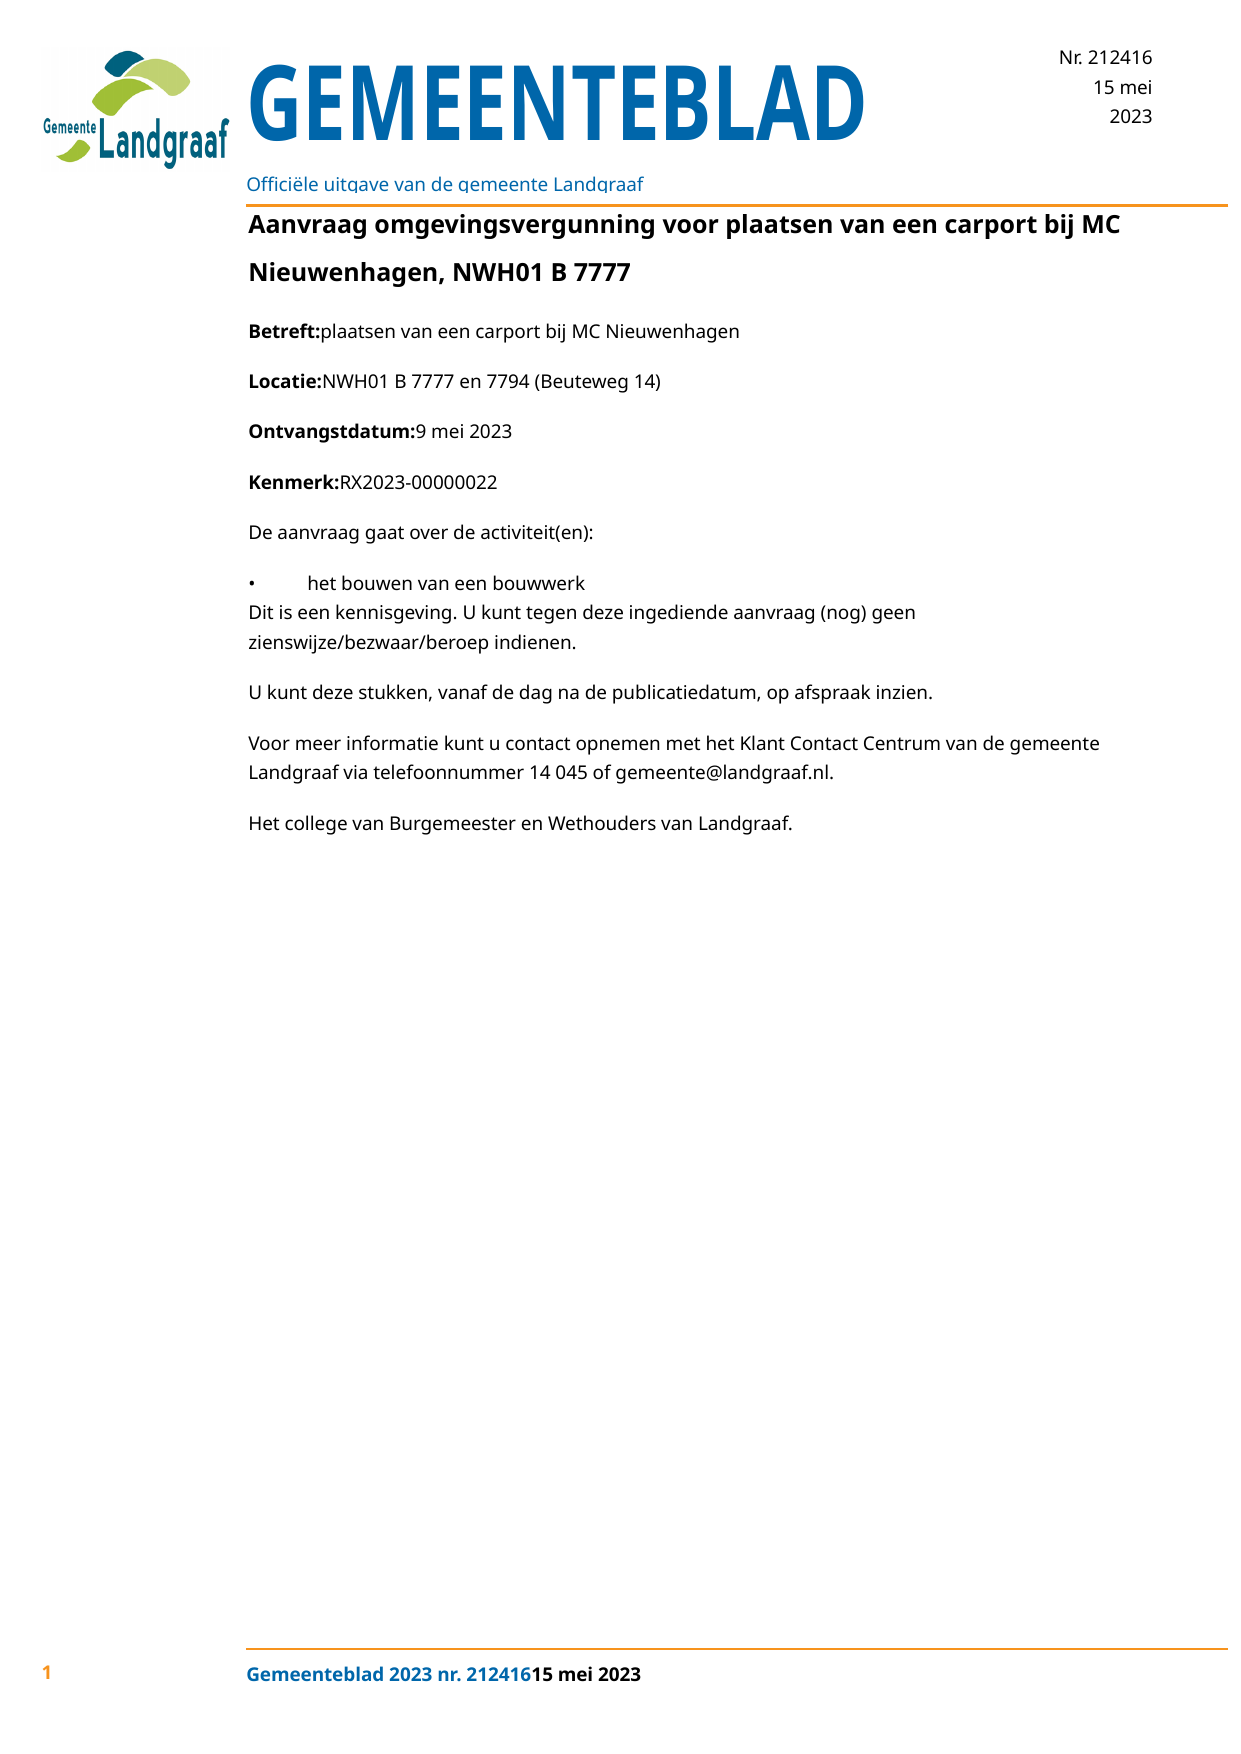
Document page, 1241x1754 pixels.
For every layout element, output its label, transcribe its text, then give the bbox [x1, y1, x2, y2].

text Betreft:plaatsen van een carport bij MC Nieuwenhagen [248, 318, 1152, 344]
text Aanvraag omgevingsvergunning voor plaatsen van een carport bij MC Nieuwenhagen, NWH01 B 7777 [248, 207, 1152, 288]
text Dit is een kennisgeving. U kunt tegen deze ingediende aanvraag (nog) geen zienswijze/bezwaar/beroep indienen. [248, 599, 1152, 655]
text Locatie:NWH01 B 7777 en 7794 (Beuteweg 14) [248, 368, 1152, 394]
text Voor meer informatie kunt u contact opnemen met het Klant Contact Centrum van de gemeente Landgraaf via telefoonnummer 14 045 of gemeente@landgraaf.nl. [248, 730, 1152, 785]
text Het college van Burgemeester en Wethouders van Landgraaf. [248, 810, 1152, 836]
text Kenmerk:RX2023-00000022 [248, 469, 1152, 495]
text De aanvraag gaat over de activiteit(en): [248, 519, 1152, 545]
list het bouwen van een bouwwerk [248, 570, 1152, 596]
text Ontvangstdatum:9 mei 2023 [248, 419, 1152, 444]
picture [41, 47, 231, 172]
text U kunt deze stukken, vanaf de dag na de publicatiedatum, op afspraak inzien. [248, 679, 1152, 705]
